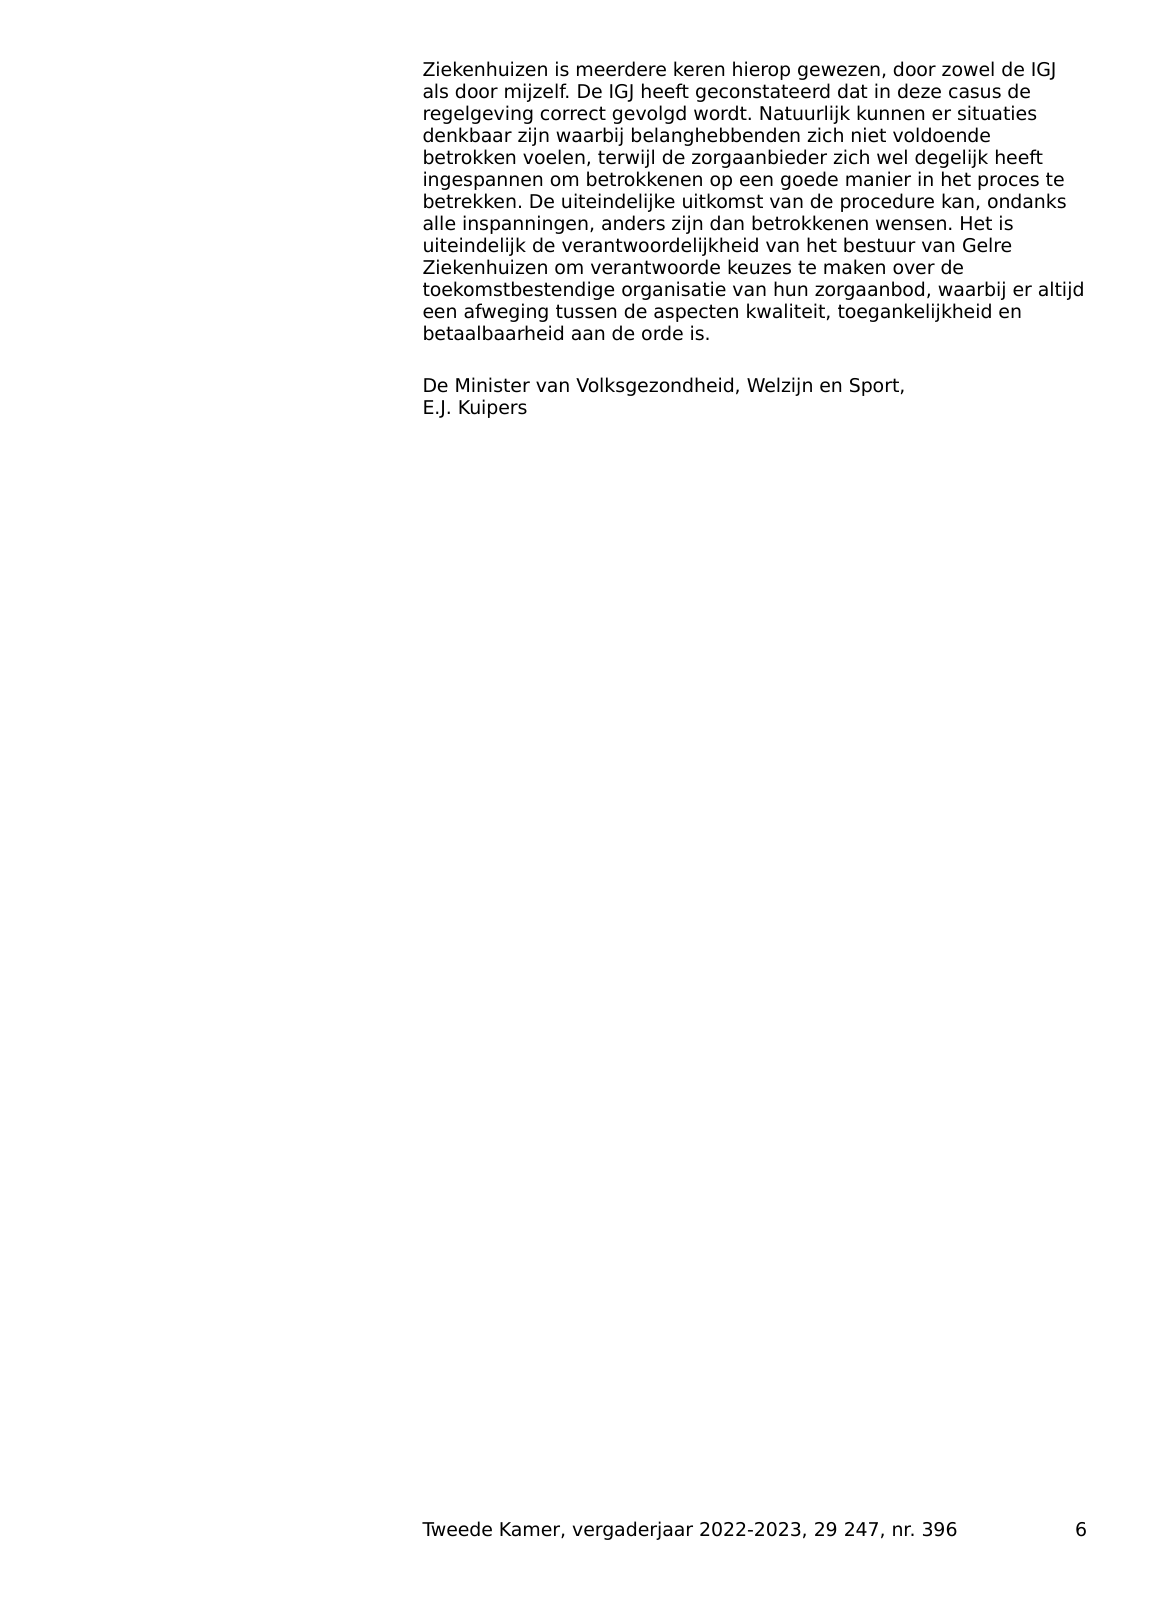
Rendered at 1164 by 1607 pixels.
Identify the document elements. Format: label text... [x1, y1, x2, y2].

text De Minister van Volksgezondheid, Welzijn en Sport, E.J. Kuipers [422, 375, 1087, 419]
text Ziekenhuizen is meerdere keren hierop gewezen, door zowel de IGJ als door mijzelf. De IGJ heeft geconstateerd dat in deze casus de regelgeving correct gevolgd wordt. Natuurlijk kunnen er situaties denkbaar zijn waarbij belanghebbenden zich niet voldoende betrokken voelen, terwijl de zorgaanbieder zich wel degelijk heeft ingespannen om betrokkenen op een goede manier in het proces te betrekken. De uiteindelijke uitkomst van de procedure kan, ondanks alle inspanningen, anders zijn dan betrokkenen wensen. Het is uiteindelijk de verantwoordelijkheid van het bestuur van Gelre Ziekenhuizen om verantwoorde keuzes te maken over de toekomstbestendige organisatie van hun zorgaanbod, waarbij er altijd een afweging tussen de aspecten kwaliteit, toegankelijkheid en betaalbaarheid aan de orde is. [422, 59, 1087, 345]
